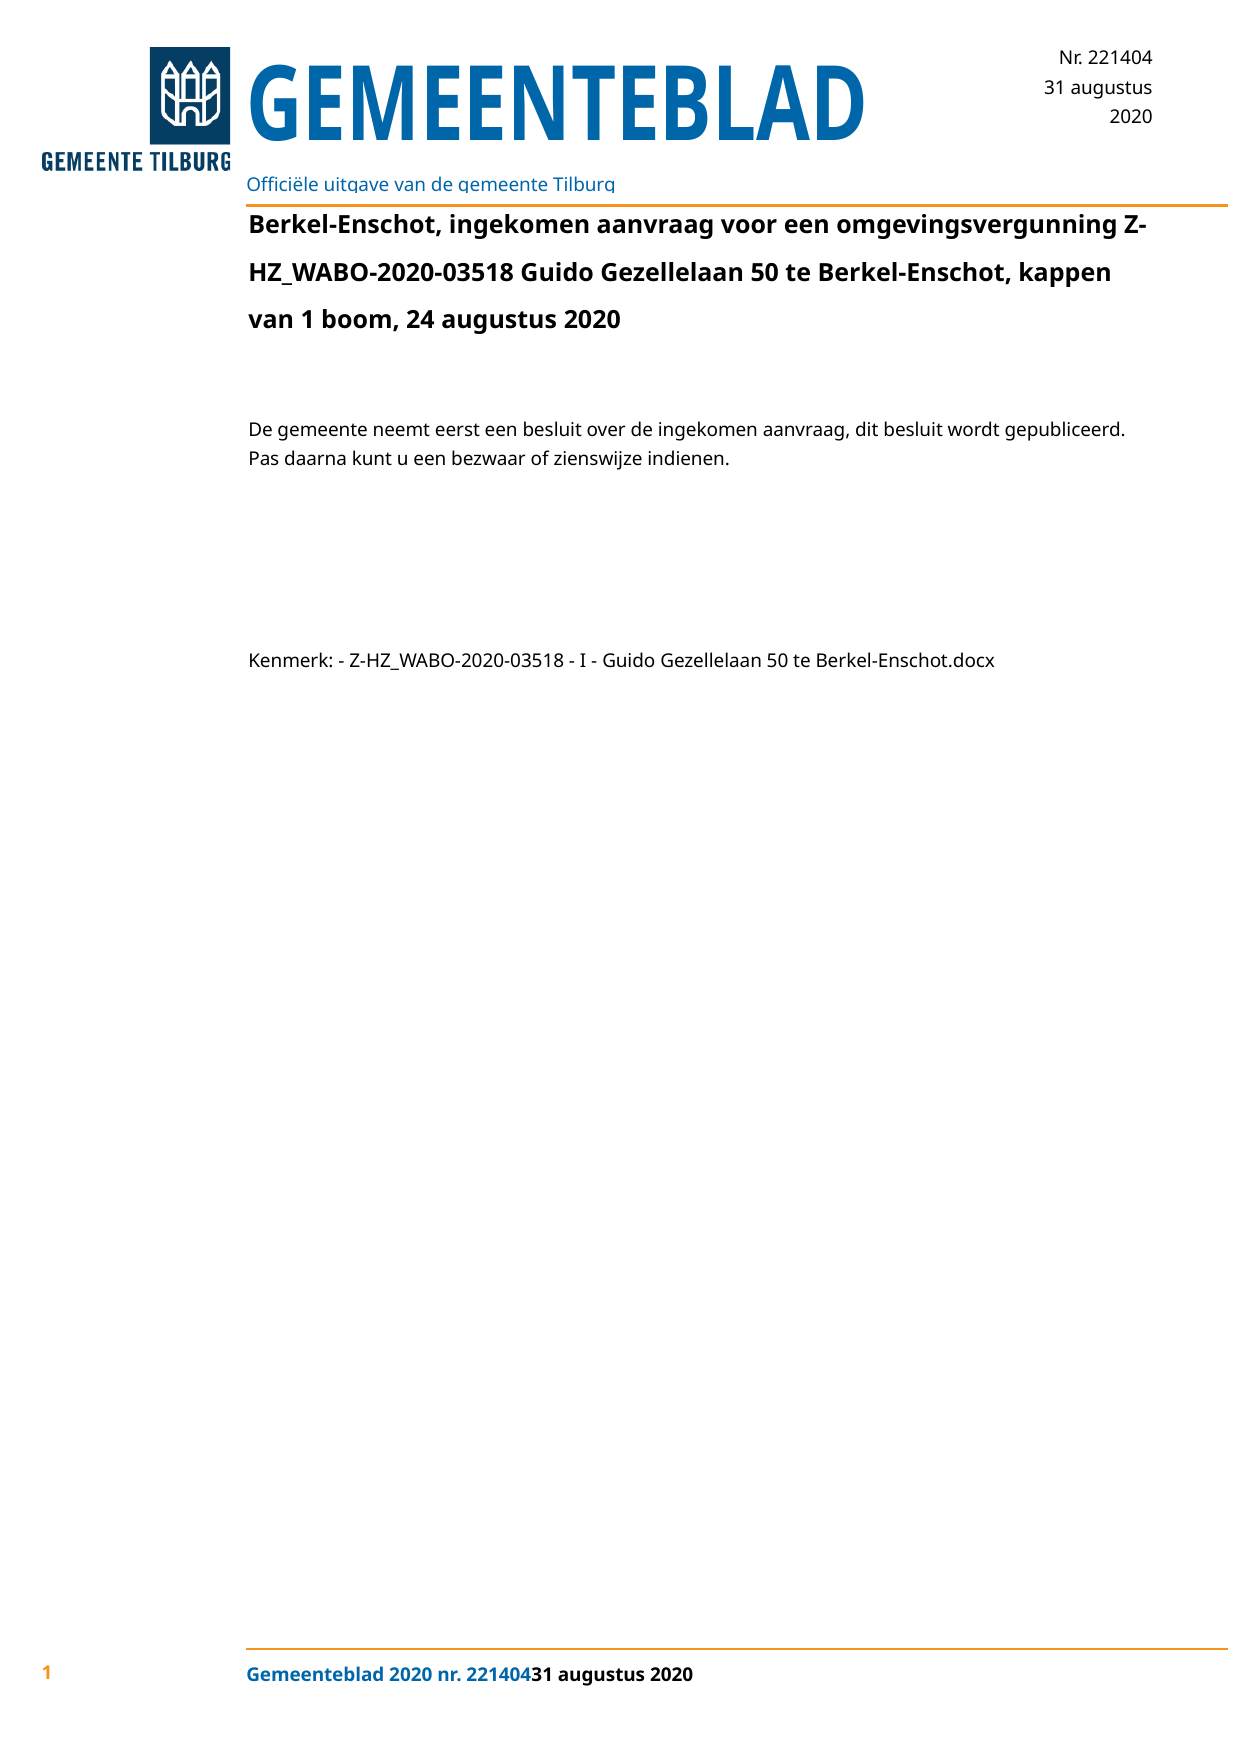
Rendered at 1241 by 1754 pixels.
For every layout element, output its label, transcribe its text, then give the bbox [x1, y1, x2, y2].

text De gemeente neemt eerst een besluit over de ingekomen aanvraag, dit besluit wordt gepubliceerd. Pas daarna kunt u een bezwaar of zienswijze indienen. [248, 416, 1152, 471]
text Kenmerk: - Z-HZ_WABO-2020-03518 - I - Guido Gezellelaan 50 te Berkel-Enschot.docx [248, 647, 1152, 673]
picture [41, 47, 231, 172]
text Berkel-Enschot, ingekomen aanvraag voor een omgevingsvergunning Z-HZ_WABO-2020-03518 Guido Gezellelaan 50 te Berkel-Enschot, kappen van 1 boom, 24 augustus 2020 [248, 207, 1152, 336]
